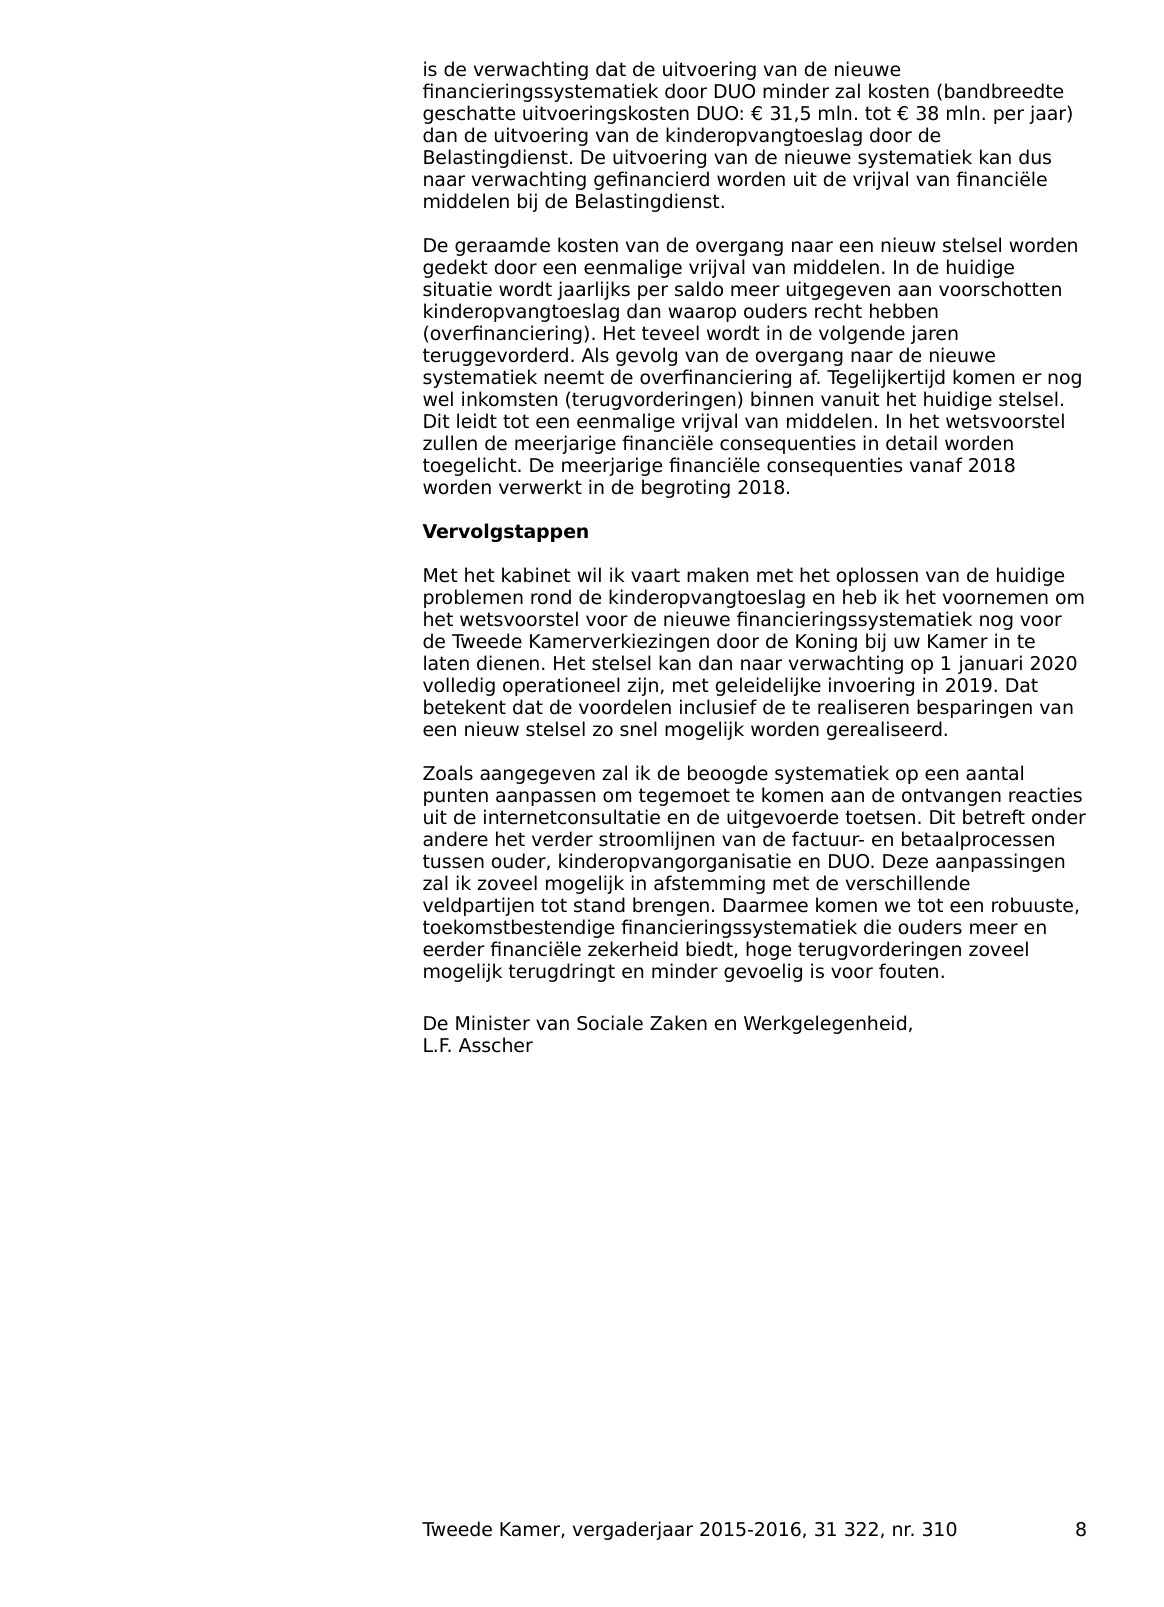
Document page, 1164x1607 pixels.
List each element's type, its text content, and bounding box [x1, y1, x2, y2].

text De Minister van Sociale Zaken en Werkgelegenheid, L.F. Asscher [422, 1013, 1087, 1057]
text Met het kabinet wil ik vaart maken met het oplossen van de huidige problemen rond de kinderopvangtoeslag en heb ik het voornemen om het wetsvoorstel voor de nieuwe financieringssystematiek nog voor de Tweede Kamerverkiezingen door de Koning bij uw Kamer in te laten dienen. Het stelsel kan dan naar verwachting op 1 januari 2020 volledig operationeel zijn, met geleidelijke invoering in 2019. Dat betekent dat de voordelen inclusief de te realiseren besparingen van een nieuw stelsel zo snel mogelijk worden gerealiseerd. [422, 565, 1087, 741]
text De geraamde kosten van de overgang naar een nieuw stelsel worden gedekt door een eenmalige vrijval van middelen. In de huidige situatie wordt jaarlijks per saldo meer uitgegeven aan voorschotten kinderopvangtoeslag dan waarop ouders recht hebben (overfinanciering). Het teveel wordt in de volgende jaren teruggevorderd. Als gevolg van de overgang naar de nieuwe systematiek neemt de overfinanciering af. Tegelijkertijd komen er nog wel inkomsten (terugvorderingen) binnen vanuit het huidige stelsel. Dit leidt tot een eenmalige vrijval van middelen. In het wetsvoorstel zullen de meerjarige financiële consequenties in detail worden toegelicht. De meerjarige financiële consequenties vanaf 2018 worden verwerkt in de begroting 2018. [422, 235, 1087, 499]
text Zoals aangegeven zal ik de beoogde systematiek op een aantal punten aanpassen om tegemoet te komen aan de ontvangen reacties uit de internetconsultatie en de uitgevoerde toetsen. Dit betreft onder andere het verder stroomlijnen van de factuur- en betaalprocessen tussen ouder, kinderopvangorganisatie en DUO. Deze aanpassingen zal ik zoveel mogelijk in afstemming met de verschillende veldpartijen tot stand brengen. Daarmee komen we tot een robuuste, toekomstbestendige financieringssystematiek die ouders meer en eerder financiële zekerheid biedt, hoge terugvorderingen zoveel mogelijk terugdringt en minder gevoelig is voor fouten. [422, 763, 1087, 983]
subtitle Vervolgstappen [422, 521, 1087, 543]
text is de verwachting dat de uitvoering van de nieuwe financieringssystematiek door DUO minder zal kosten (bandbreedte geschatte uitvoeringskosten DUO: € 31,5 mln. tot € 38 mln. per jaar) dan de uitvoering van de kinderopvangtoeslag door de Belastingdienst. De uitvoering van de nieuwe systematiek kan dus naar verwachting gefinancierd worden uit de vrijval van financiële middelen bij de Belastingdienst. [422, 59, 1087, 213]
